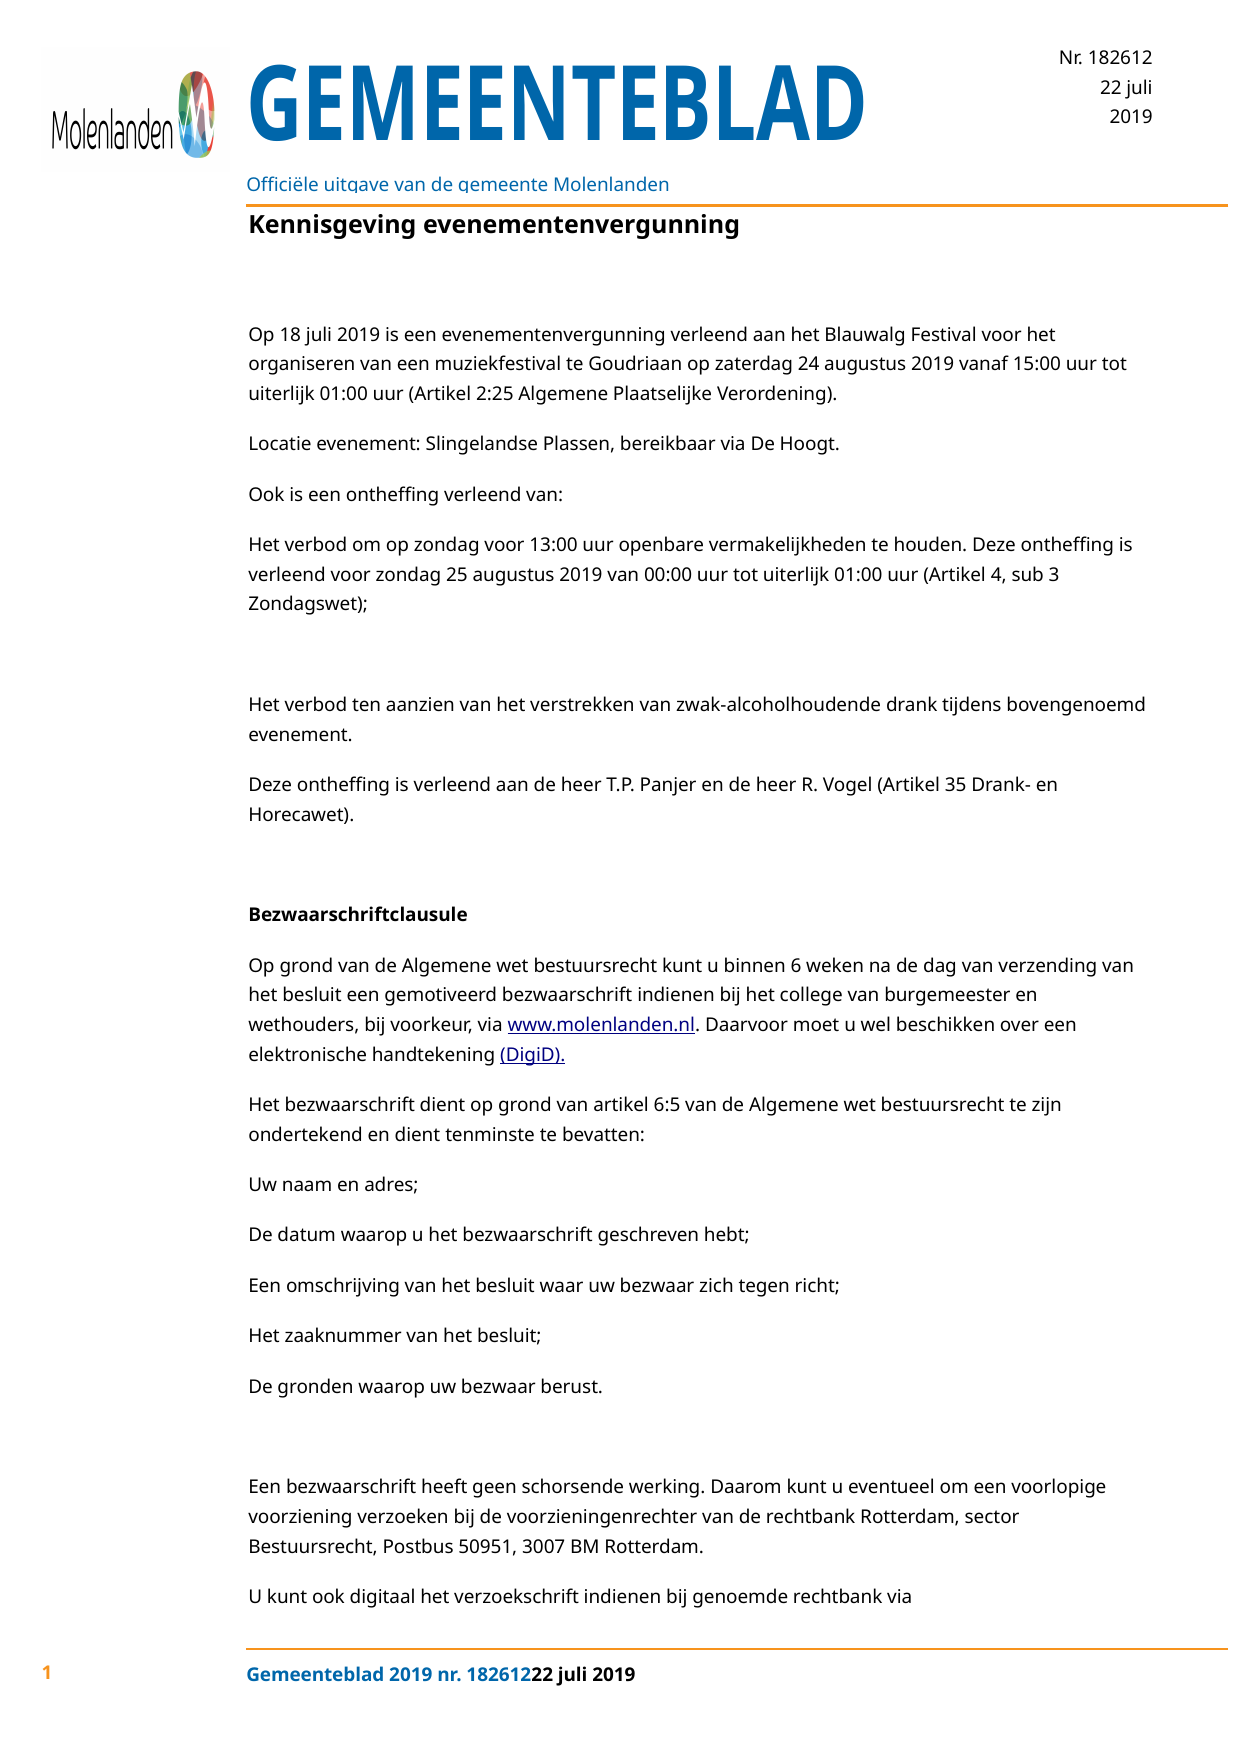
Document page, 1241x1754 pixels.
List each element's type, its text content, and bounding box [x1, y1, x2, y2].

text Het zaaknummer van het besluit; [248, 1322, 1152, 1348]
text De datum waarop u het bezwaarschrift geschreven hebt; [248, 1222, 1152, 1247]
text U kunt ook digitaal het verzoekschrift indienen bij genoemde rechtbank via [248, 1583, 1152, 1609]
text Deze ontheffing is verleend aan de heer T.P. Panjer en de heer R. Vogel (Artikel 35 Drank- en Horecawet). [248, 771, 1152, 826]
text Het verbod ten aanzien van het verstrekken van zwak-alcoholhoudende drank tijdens bovengenoemd evenement. [248, 691, 1152, 746]
text De gronden waarop uw bezwaar berust. [248, 1373, 1152, 1398]
text Uw naam en adres; [248, 1171, 1152, 1197]
text Bezwaarschriftclausule [248, 902, 1152, 927]
picture [41, 47, 231, 172]
text Locatie evenement: Slingelandse Plassen, bereikbaar via De Hoogt. [248, 430, 1152, 456]
text Een omschrijving van het besluit waar uw bezwaar zich tegen richt; [248, 1272, 1152, 1298]
text Het bezwaarschrift dient op grond van artikel 6:5 van de Algemene wet bestuursrecht te zijn ondertekend en dient tenminste te bevatten: [248, 1091, 1152, 1146]
text Op grond van de Algemene wet bestuursrecht kunt u binnen 6 weken na de dag van verzending van het besluit een gemotiveerd bezwaarschrift indienen bij het college van burgemeester en wethouders, bij voorkeur, via www.molenlanden.nl. Daarvoor moet u wel beschikken over een elektronische handtekening (DigiD). [248, 952, 1152, 1066]
text Kennisgeving evenementenvergunning [248, 207, 1152, 241]
text Ook is een ontheffing verleend van: [248, 481, 1152, 506]
text Op 18 juli 2019 is een evenementenvergunning verleend aan het Blauwalg Festival voor het organiseren van een muziekfestival te Goudriaan op zaterdag 24 augustus 2019 vanaf 15:00 uur tot uiterlijk 01:00 uur (Artikel 2:25 Algemene Plaatselijke Verordening). [248, 321, 1152, 406]
text Het verbod om op zondag voor 13:00 uur openbare vermakelijkheden te houden. Deze ontheffing is verleend voor zondag 25 augustus 2019 van 00:00 uur tot uiterlijk 01:00 uur (Artikel 4, sub 3 Zondagswet); [248, 531, 1152, 616]
text Een bezwaarschrift heeft geen schorsende werking. Daarom kunt u eventueel om een voorlopige voorziening verzoeken bij de voorzieningenrechter van de rechtbank Rotterdam, sector Bestuursrecht, Postbus 50951, 3007 BM Rotterdam. [248, 1474, 1152, 1558]
